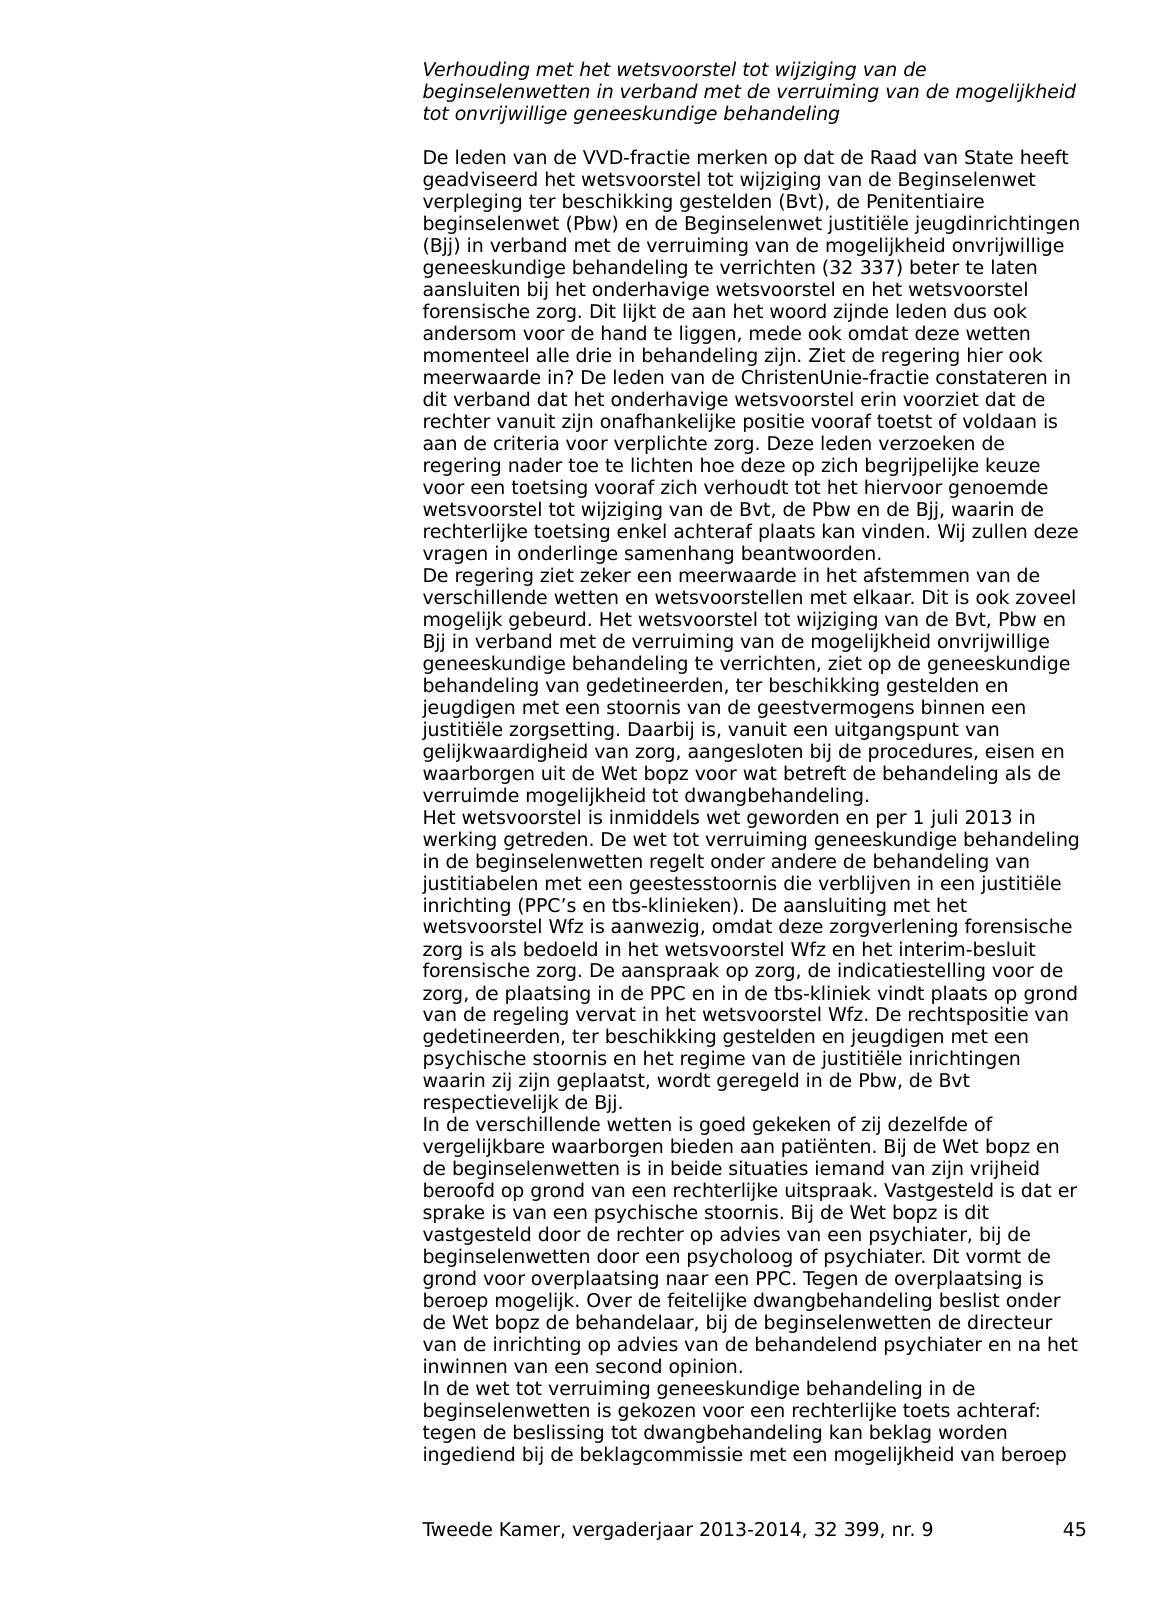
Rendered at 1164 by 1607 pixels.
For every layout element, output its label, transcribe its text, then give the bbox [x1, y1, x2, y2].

text De regering ziet zeker een meerwaarde in het afstemmen van de verschillende wetten en wetsvoorstellen met elkaar. Dit is ook zoveel mogelijk gebeurd. Het wetsvoorstel tot wijziging van de Bvt, Pbw en Bjj in verband met de verruiming van de mogelijkheid onvrijwillige geneeskundige behandeling te verrichten, ziet op de geneeskundige behandeling van gedetineerden, ter beschikking gestelden en jeugdigen met een stoornis van de geestvermogens binnen een justitiële zorgsetting. Daarbij is, vanuit een uitgangspunt van gelijkwaardigheid van zorg, aangesloten bij de procedures, eisen en waarborgen uit de Wet bopz voor wat betreft de behandeling als de verruimde mogelijkheid tot dwangbehandeling. [422, 565, 1087, 807]
text Het wetsvoorstel is inmiddels wet geworden en per 1 juli 2013 in werking getreden. De wet tot verruiming geneeskundige behandeling in de beginselenwetten regelt onder andere de behandeling van justitiabelen met een geestesstoornis die verblijven in een justitiële inrichting (PPC’s en tbs-klinieken). De aansluiting met het wetsvoorstel Wfz is aanwezig, omdat deze zorgverlening forensische zorg is als bedoeld in het wetsvoorstel Wfz en het interim-besluit forensische zorg. De aanspraak op zorg, de indicatiestelling voor de zorg, de plaatsing in de PPC en in de tbs-kliniek vindt plaats op grond van de regeling vervat in het wetsvoorstel Wfz. De rechtspositie van gedetineerden, ter beschikking gestelden en jeugdigen met een psychische stoornis en het regime van de justitiële inrichtingen waarin zij zijn geplaatst, wordt geregeld in de Pbw, de Bvt respectievelijk de Bjj. [422, 807, 1087, 1114]
text De leden van de VVD-fractie merken op dat de Raad van State heeft geadviseerd het wetsvoorstel tot wijziging van de Beginselenwet verpleging ter beschikking gestelden (Bvt), de Penitentiaire beginselenwet (Pbw) en de Beginselenwet justitiële jeugdinrichtingen (Bjj) in verband met de verruiming van de mogelijkheid onvrijwillige geneeskundige behandeling te verrichten (32 337) beter te laten aansluiten bij het onderhavige wetsvoorstel en het wetsvoorstel forensische zorg. Dit lijkt de aan het woord zijnde leden dus ook andersom voor de hand te liggen, mede ook omdat deze wetten momenteel alle drie in behandeling zijn. Ziet de regering hier ook meerwaarde in? De leden van de ChristenUnie-fractie constateren in dit verband dat het onderhavige wetsvoorstel erin voorziet dat de rechter vanuit zijn onafhankelijke positie vooraf toetst of voldaan is aan de criteria voor verplichte zorg. Deze leden verzoeken de regering nader toe te lichten hoe deze op zich begrijpelijke keuze voor een toetsing vooraf zich verhoudt tot het hiervoor genoemde wetsvoorstel tot wijziging van de Bvt, de Pbw en de Bjj, waarin de rechterlijke toetsing enkel achteraf plaats kan vinden. Wij zullen deze vragen in onderlinge samenhang beantwoorden. [422, 147, 1087, 565]
text In de wet tot verruiming geneeskundige behandeling in de beginselenwetten is gekozen voor een rechterlijke toets achteraf: tegen de beslissing tot dwangbehandeling kan beklag worden ingediend bij de beklagcommissie met een mogelijkheid van beroep [422, 1378, 1087, 1466]
text In de verschillende wetten is goed gekeken of zij dezelfde of vergelijkbare waarborgen bieden aan patiënten. Bij de Wet bopz en de beginselenwetten is in beide situaties iemand van zijn vrijheid beroofd op grond van een rechterlijke uitspraak. Vastgesteld is dat er sprake is van een psychische stoornis. Bij de Wet bopz is dit vastgesteld door de rechter op advies van een psychiater, bij de beginselenwetten door een psycholoog of psychiater. Dit vormt de grond voor overplaatsing naar een PPC. Tegen de overplaatsing is beroep mogelijk. Over de feitelijke dwangbehandeling beslist onder de Wet bopz de behandelaar, bij de beginselenwetten de directeur van de inrichting op advies van de behandelend psychiater en na het inwinnen van een second opinion. [422, 1114, 1087, 1378]
subtitle Verhouding met het wetsvoorstel tot wijziging van de beginselenwetten in verband met de verruiming van de mogelijkheid tot onvrijwillige geneeskundige behandeling [422, 59, 1087, 125]
